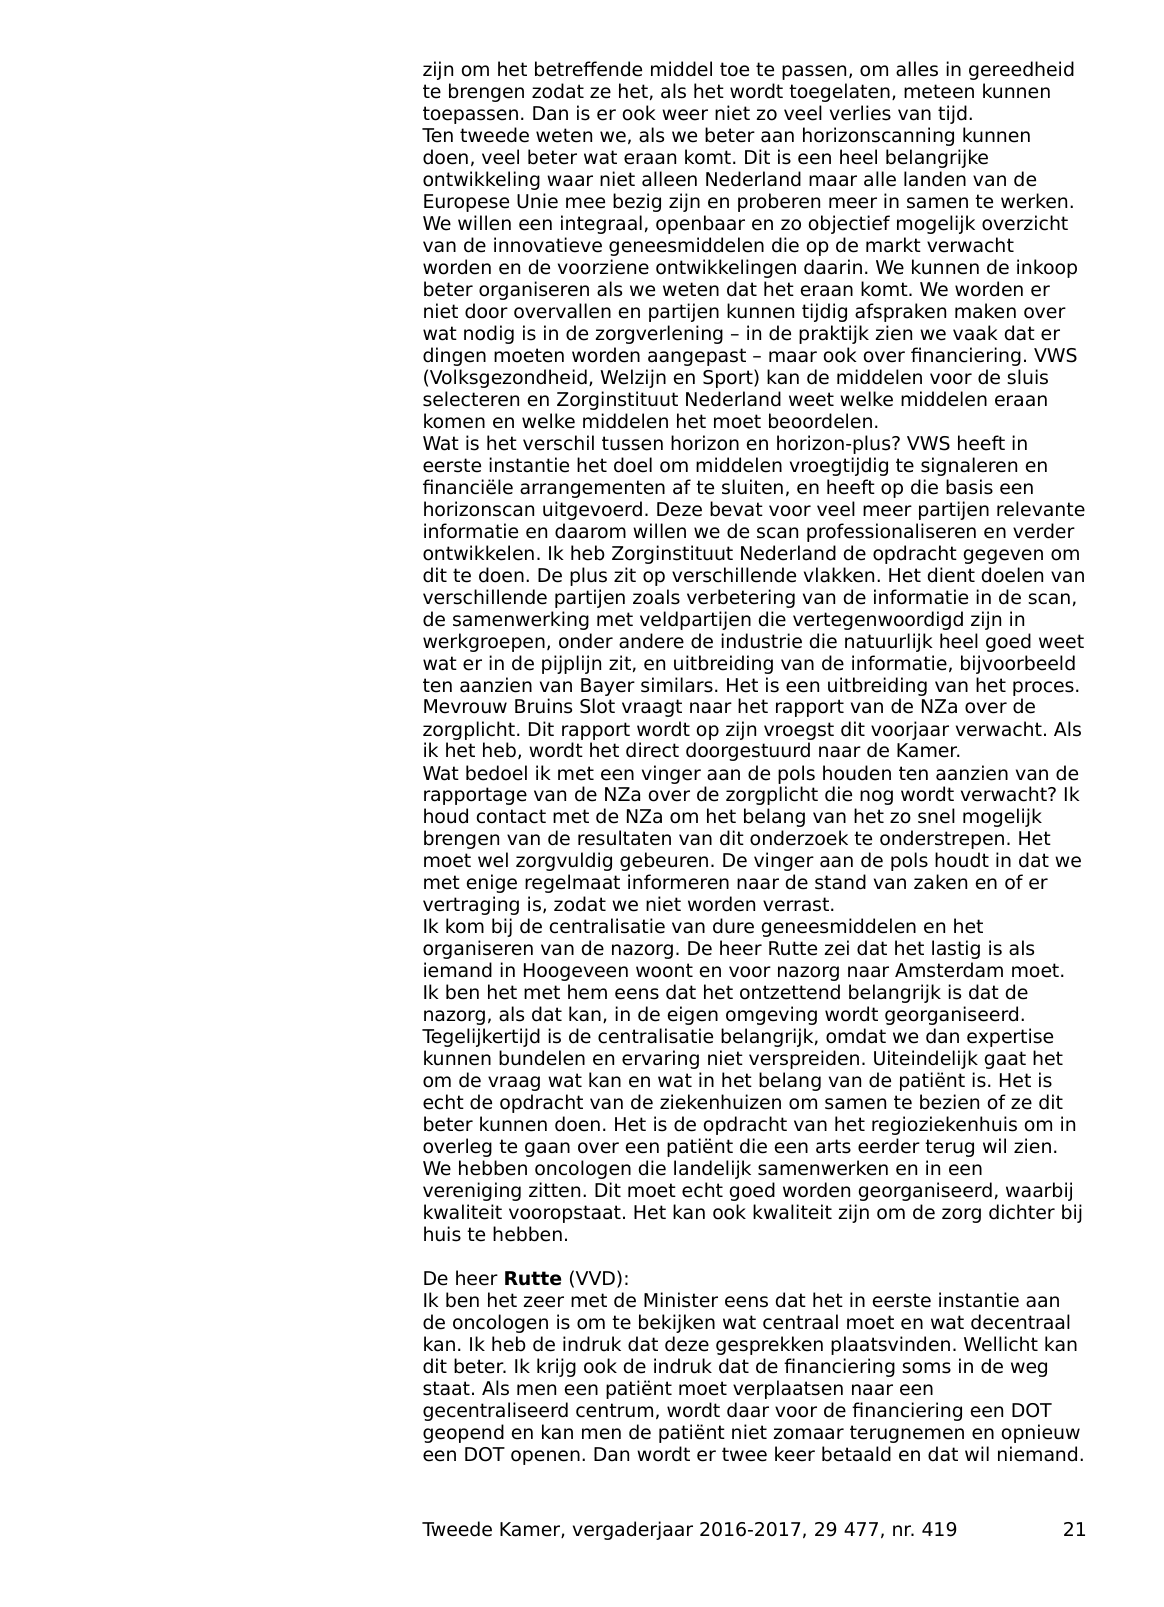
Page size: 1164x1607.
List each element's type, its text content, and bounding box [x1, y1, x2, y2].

text Mevrouw Bruins Slot vraagt naar het rapport van de NZa over de zorgplicht. Dit rapport wordt op zijn vroegst dit voorjaar verwacht. Als ik het heb, wordt het direct doorgestuurd naar de Kamer. [422, 696, 1087, 762]
text Wat is het verschil tussen horizon en horizon-plus? VWS heeft in eerste instantie het doel om middelen vroegtijdig te signaleren en financiële arrangementen af te sluiten, en heeft op die basis een horizonscan uitgevoerd. Deze bevat voor veel meer partijen relevante informatie en daarom willen we de scan professionaliseren en verder ontwikkelen. Ik heb Zorginstituut Nederland de opdracht gegeven om dit te doen. De plus zit op verschillende vlakken. Het dient doelen van verschillende partijen zoals verbetering van de informatie in de scan, de samenwerking met veldpartijen die vertegenwoordigd zijn in werkgroepen, onder andere de industrie die natuurlijk heel goed weet wat er in de pijplijn zit, en uitbreiding van de informatie, bijvoorbeeld ten aanzien van Bayer similars. Het is een uitbreiding van het proces. [422, 433, 1087, 696]
text Ik ben het zeer met de Minister eens dat het in eerste instantie aan de oncologen is om te bekijken wat centraal moet en wat decentraal kan. Ik heb de indruk dat deze gesprekken plaatsvinden. Wellicht kan dit beter. Ik krijg ook de indruk dat de financiering soms in de weg staat. Als men een patiënt moet verplaatsen naar een gecentraliseerd centrum, wordt daar voor de financiering een DOT geopend en kan men de patiënt niet zomaar terugnemen en opnieuw een DOT openen. Dan wordt er twee keer betaald en dat wil niemand. [422, 1290, 1087, 1466]
text zijn om het betreffende middel toe te passen, om alles in gereedheid te brengen zodat ze het, als het wordt toegelaten, meteen kunnen toepassen. Dan is er ook weer niet zo veel verlies van tijd. [422, 59, 1087, 125]
text Wat bedoel ik met een vinger aan de pols houden ten aanzien van de rapportage van de NZa over de zorgplicht die nog wordt verwacht? Ik houd contact met de NZa om het belang van het zo snel mogelijk brengen van de resultaten van dit onderzoek te onderstrepen. Het moet wel zorgvuldig gebeuren. De vinger aan de pols houdt in dat we met enige regelmaat informeren naar de stand van zaken en of er vertraging is, zodat we niet worden verrast. [422, 762, 1087, 916]
text Ten tweede weten we, als we beter aan horizonscanning kunnen doen, veel beter wat eraan komt. Dit is een heel belangrijke ontwikkeling waar niet alleen Nederland maar alle landen van de Europese Unie mee bezig zijn en proberen meer in samen te werken. We willen een integraal, openbaar en zo objectief mogelijk overzicht van de innovatieve geneesmiddelen die op de markt verwacht worden en de voorziene ontwikkelingen daarin. We kunnen de inkoop beter organiseren als we weten dat het eraan komt. We worden er niet door overvallen en partijen kunnen tijdig afspraken maken over wat nodig is in de zorgverlening – in de praktijk zien we vaak dat er dingen moeten worden aangepast – maar ook over financiering. VWS (Volksgezondheid, Welzijn en Sport) kan de middelen voor de sluis selecteren en Zorginstituut Nederland weet welke middelen eraan komen en welke middelen het moet beoordelen. [422, 125, 1087, 433]
text De heer Rutte (VVD): [422, 1268, 1087, 1290]
text Ik kom bij de centralisatie van dure geneesmiddelen en het organiseren van de nazorg. De heer Rutte zei dat het lastig is als iemand in Hoogeveen woont en voor nazorg naar Amsterdam moet. Ik ben het met hem eens dat het ontzettend belangrijk is dat de nazorg, als dat kan, in de eigen omgeving wordt georganiseerd. Tegelijkertijd is de centralisatie belangrijk, omdat we dan expertise kunnen bundelen en ervaring niet verspreiden. Uiteindelijk gaat het om de vraag wat kan en wat in het belang van de patiënt is. Het is echt de opdracht van de ziekenhuizen om samen te bezien of ze dit beter kunnen doen. Het is de opdracht van het regioziekenhuis om in overleg te gaan over een patiënt die een arts eerder terug wil zien. We hebben oncologen die landelijk samenwerken en in een vereniging zitten. Dit moet echt goed worden georganiseerd, waarbij kwaliteit vooropstaat. Het kan ook kwaliteit zijn om de zorg dichter bij huis te hebben. [422, 916, 1087, 1246]
